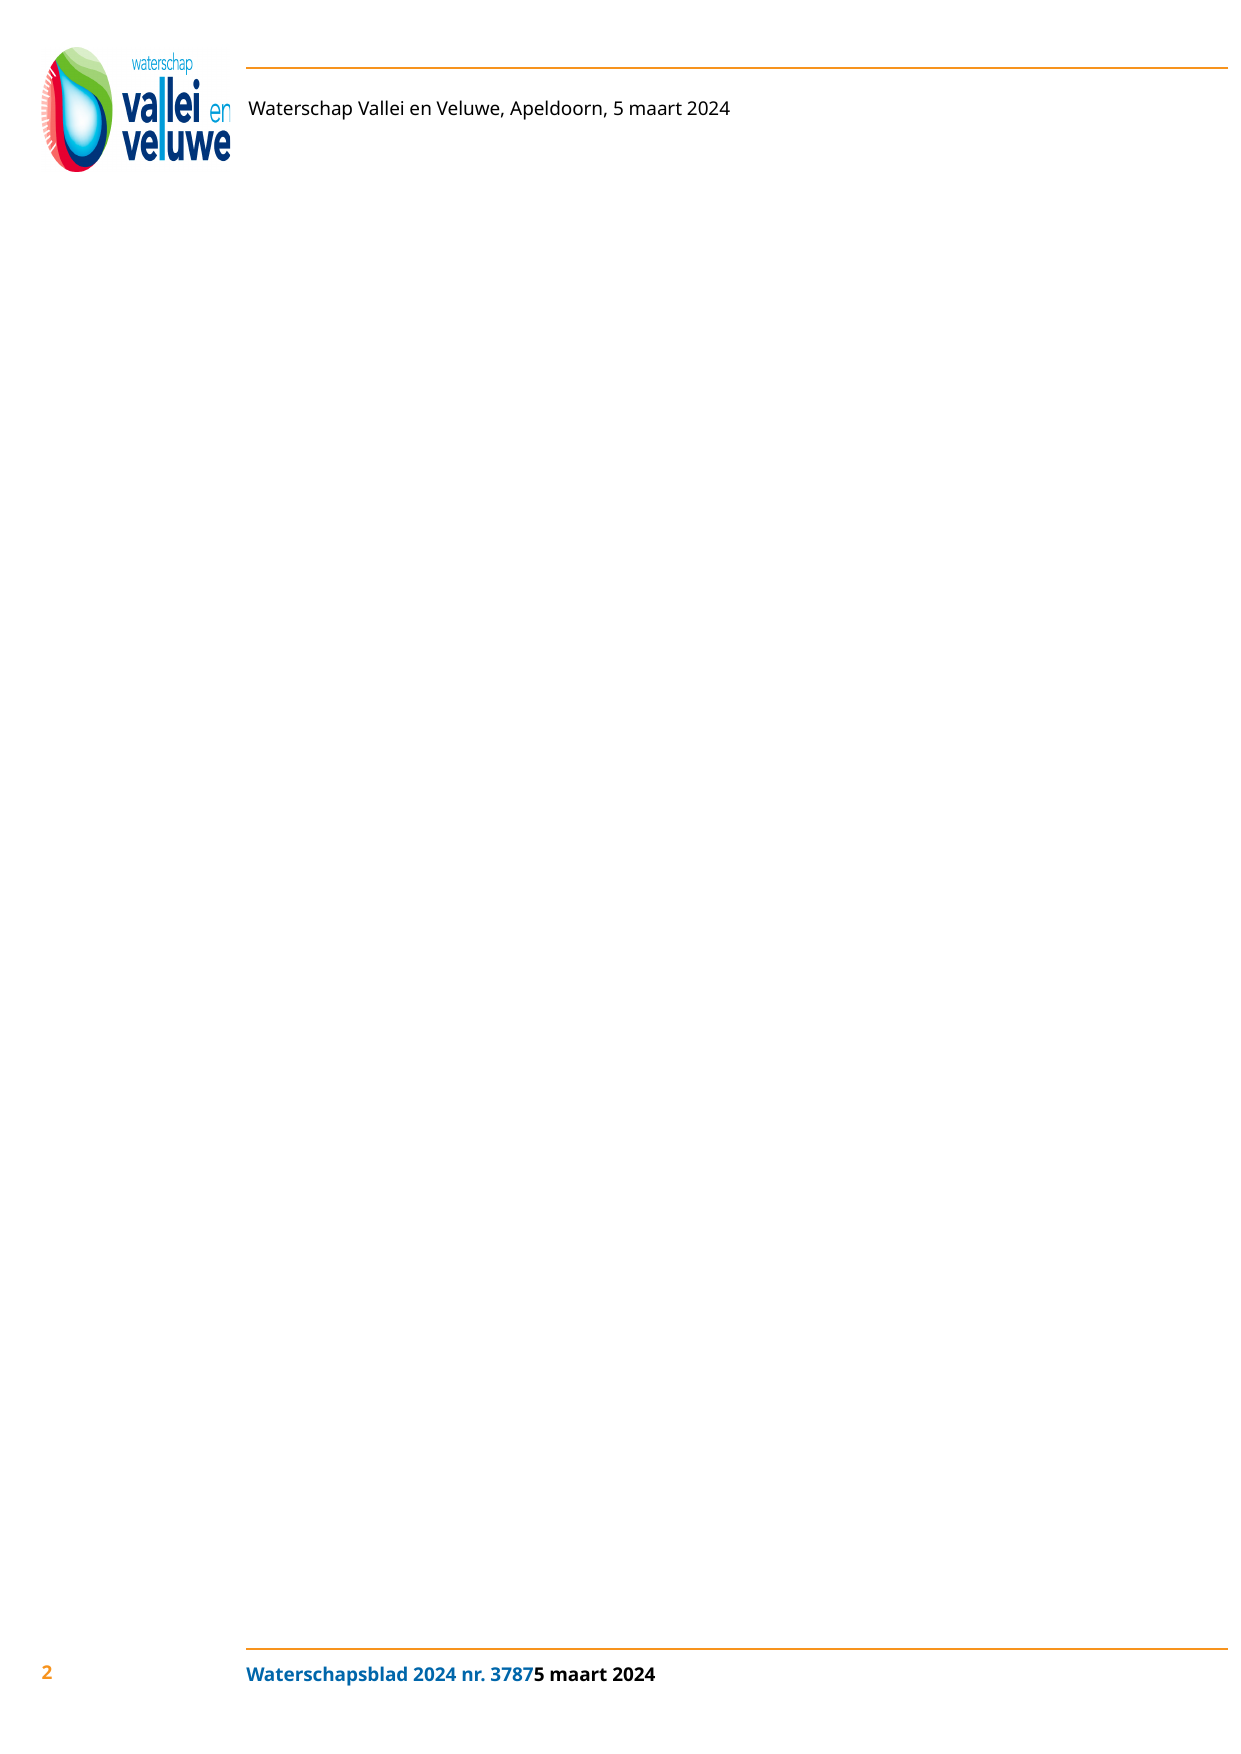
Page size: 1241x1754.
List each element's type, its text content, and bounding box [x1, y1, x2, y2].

text Waterschap Vallei en Veluwe, Apeldoorn, 5 maart 2024 [248, 95, 1152, 121]
picture [41, 47, 231, 172]
